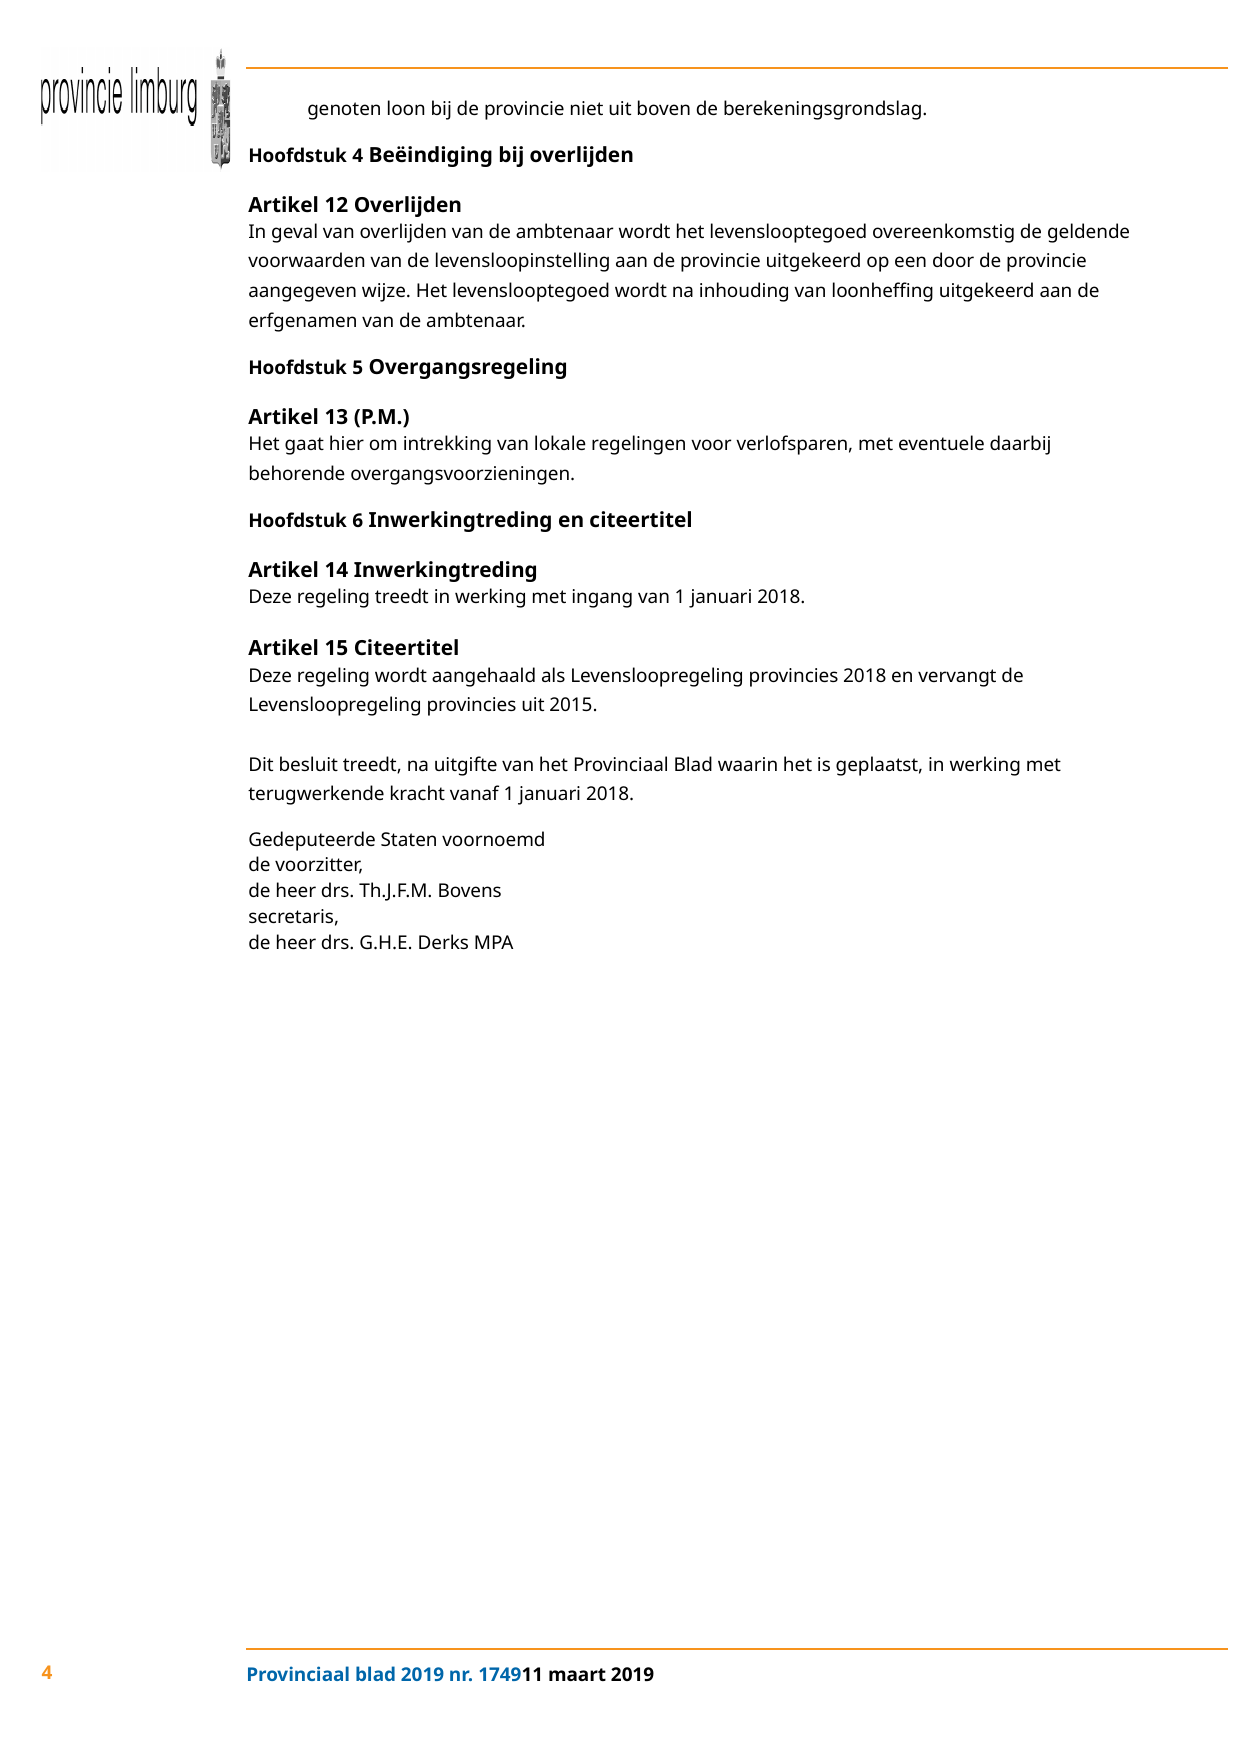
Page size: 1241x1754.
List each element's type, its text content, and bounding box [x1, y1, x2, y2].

text Deze regeling wordt aangehaald als Levensloopregeling provincies 2018 en vervangt de Levensloopregeling provincies uit 2015. [248, 662, 1152, 717]
text Artikel 14 Inwerkingtreding [248, 555, 1152, 583]
text Hoofdstuk 4 Beëindiging bij overlijden [248, 140, 1152, 169]
text Gedeputeerde Staten voornoemd [248, 826, 1152, 852]
text de voorzitter, [248, 852, 1152, 877]
text Dit besluit treedt, na uitgifte van het Provinciaal Blad waarin het is geplaatst, in werking met terugwerkende kracht vanaf 1 januari 2018. [248, 751, 1152, 806]
text Artikel 12 Overlijden [248, 190, 1152, 218]
text Hoofdstuk 6 Inwerkingtreding en citeertitel [248, 505, 1152, 534]
text Deze regeling treedt in werking met ingang van 1 januari 2018. [248, 583, 1152, 609]
text Artikel 15 Citeertitel [248, 633, 1152, 662]
text Hoofdstuk 5 Overgangsregeling [248, 352, 1152, 381]
text In geval van overlijden van de ambtenaar wordt het levenslooptegoed overeenkomstig de geldende voorwaarden van de levensloopinstelling aan de provincie uitgekeerd op een door de provincie aangegeven wijze. Het levenslooptegoed wordt na inhouding van loonheffing uitgekeerd aan de erfgenamen van de ambtenaar. [248, 218, 1152, 333]
text secretaris, [248, 903, 1152, 929]
text de heer drs. Th.J.F.M. Bovens [248, 877, 1152, 903]
text Artikel 13 (P.M.) [248, 402, 1152, 430]
text de heer drs. G.H.E. Derks MPA [248, 929, 1152, 954]
list genoten loon bij de provincie niet uit boven de berekeningsgrondslag. [248, 95, 1152, 121]
text Het gaat hier om intrekking van lokale regelingen voor verlofsparen, met eventuele daarbij behorende overgangsvoorzieningen. [248, 430, 1152, 486]
picture [41, 47, 231, 172]
